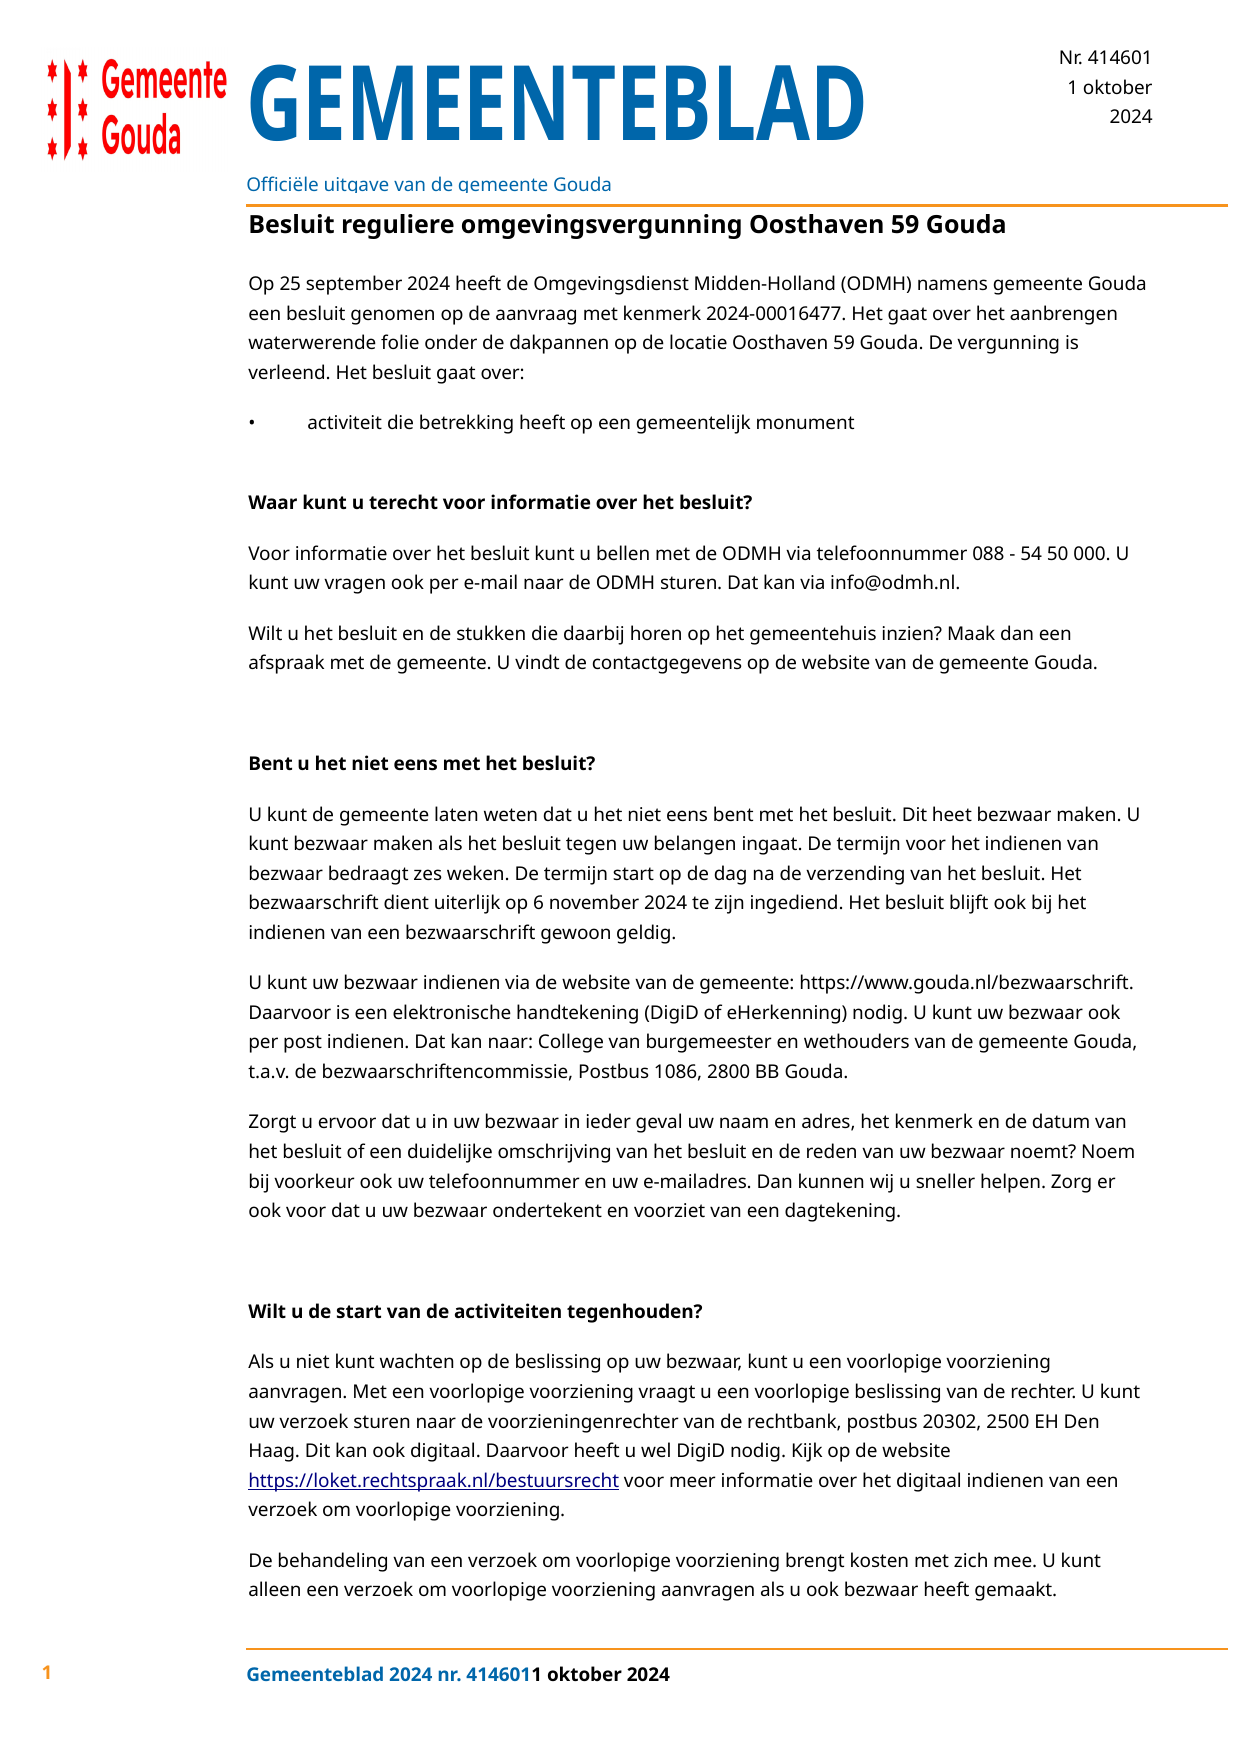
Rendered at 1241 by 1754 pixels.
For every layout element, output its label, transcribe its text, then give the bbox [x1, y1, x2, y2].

text U kunt de gemeente laten weten dat u het niet eens bent met het besluit. Dit heet bezwaar maken. U kunt bezwaar maken als het besluit tegen uw belangen ingaat. De termijn voor het indienen van bezwaar bedraagt zes weken. De termijn start op de dag na de verzending van het besluit. Het bezwaarschrift dient uiterlijk op 6 november 2024 te zijn ingediend. Het besluit blijft ook bij het indienen van een bezwaarschrift gewoon geldig. [248, 801, 1152, 945]
text Voor informatie over het besluit kunt u bellen met de ODMH via telefoonnummer 088 - 54 50 000. U kunt uw vragen ook per e-mail naar de ODMH sturen. Dat kan via info@odmh.nl. [248, 540, 1152, 595]
text U kunt uw bezwaar indienen via de website van de gemeente: https://www.gouda.nl/bezwaarschrift. Daarvoor is een elektronische handtekening (DigiD of eHerkenning) nodig. U kunt uw bezwaar ook per post indienen. Dat kan naar: College van burgemeester en wethouders van de gemeente Gouda, t.a.v. de bezwaarschriftencommissie, Postbus 1086, 2800 BB Gouda. [248, 969, 1152, 1084]
text Zorgt u ervoor dat u in uw bezwaar in ieder geval uw naam en adres, het kenmerk en de datum van het besluit of een duidelijke omschrijving van het besluit en de reden van uw bezwaar noemt? Noem bij voorkeur ook uw telefoonnummer en uw e-mailadres. Dan kunnen wij u sneller helpen. Zorg er ook voor dat u uw bezwaar ondertekent en voorziet van een dagtekening. [248, 1109, 1152, 1223]
text Waar kunt u terecht voor informatie over het besluit? [248, 489, 1152, 515]
text Wilt u de start van de activiteiten tegenhouden? [248, 1298, 1152, 1324]
text Wilt u het besluit en de stukken die daarbij horen op het gemeentehuis inzien? Maak dan een afspraak met de gemeente. U vindt de contactgegevens op de website van de gemeente Gouda. [248, 620, 1152, 675]
text Bent u het niet eens met het besluit? [248, 750, 1152, 776]
text Op 25 september 2024 heeft de Omgevingsdienst Midden-Holland (ODMH) namens gemeente Gouda een besluit genomen op de aanvraag met kenmerk 2024-00016477. Het gaat over het aanbrengen waterwerende folie onder de dakpannen op de locatie Oosthaven 59 Gouda. De vergunning is verleend. Het besluit gaat over: [248, 270, 1152, 385]
list activiteit die betrekking heeft op een gemeentelijk monument [248, 409, 1152, 435]
text Als u niet kunt wachten op de beslissing op uw bezwaar, kunt u een voorlopige voorziening aanvragen. Met een voorlopige voorziening vraagt u een voorlopige beslissing van de rechter. U kunt uw verzoek sturen naar de voorzieningenrechter van de rechtbank, postbus 20302, 2500 EH Den Haag. Dit kan ook digitaal. Daarvoor heeft u wel DigiD nodig. Kijk op de website https://loket.rechtspraak.nl/bestuursrecht voor meer informatie over het digitaal indienen van een verzoek om voorlopige voorziening. [248, 1349, 1152, 1522]
picture [41, 47, 231, 172]
text Besluit reguliere omgevingsvergunning Oosthaven 59 Gouda [248, 207, 1152, 241]
text De behandeling van een verzoek om voorlopige voorziening brengt kosten met zich mee. U kunt alleen een verzoek om voorlopige voorziening aanvragen als u ook bezwaar heeft gemaakt. [248, 1547, 1152, 1602]
